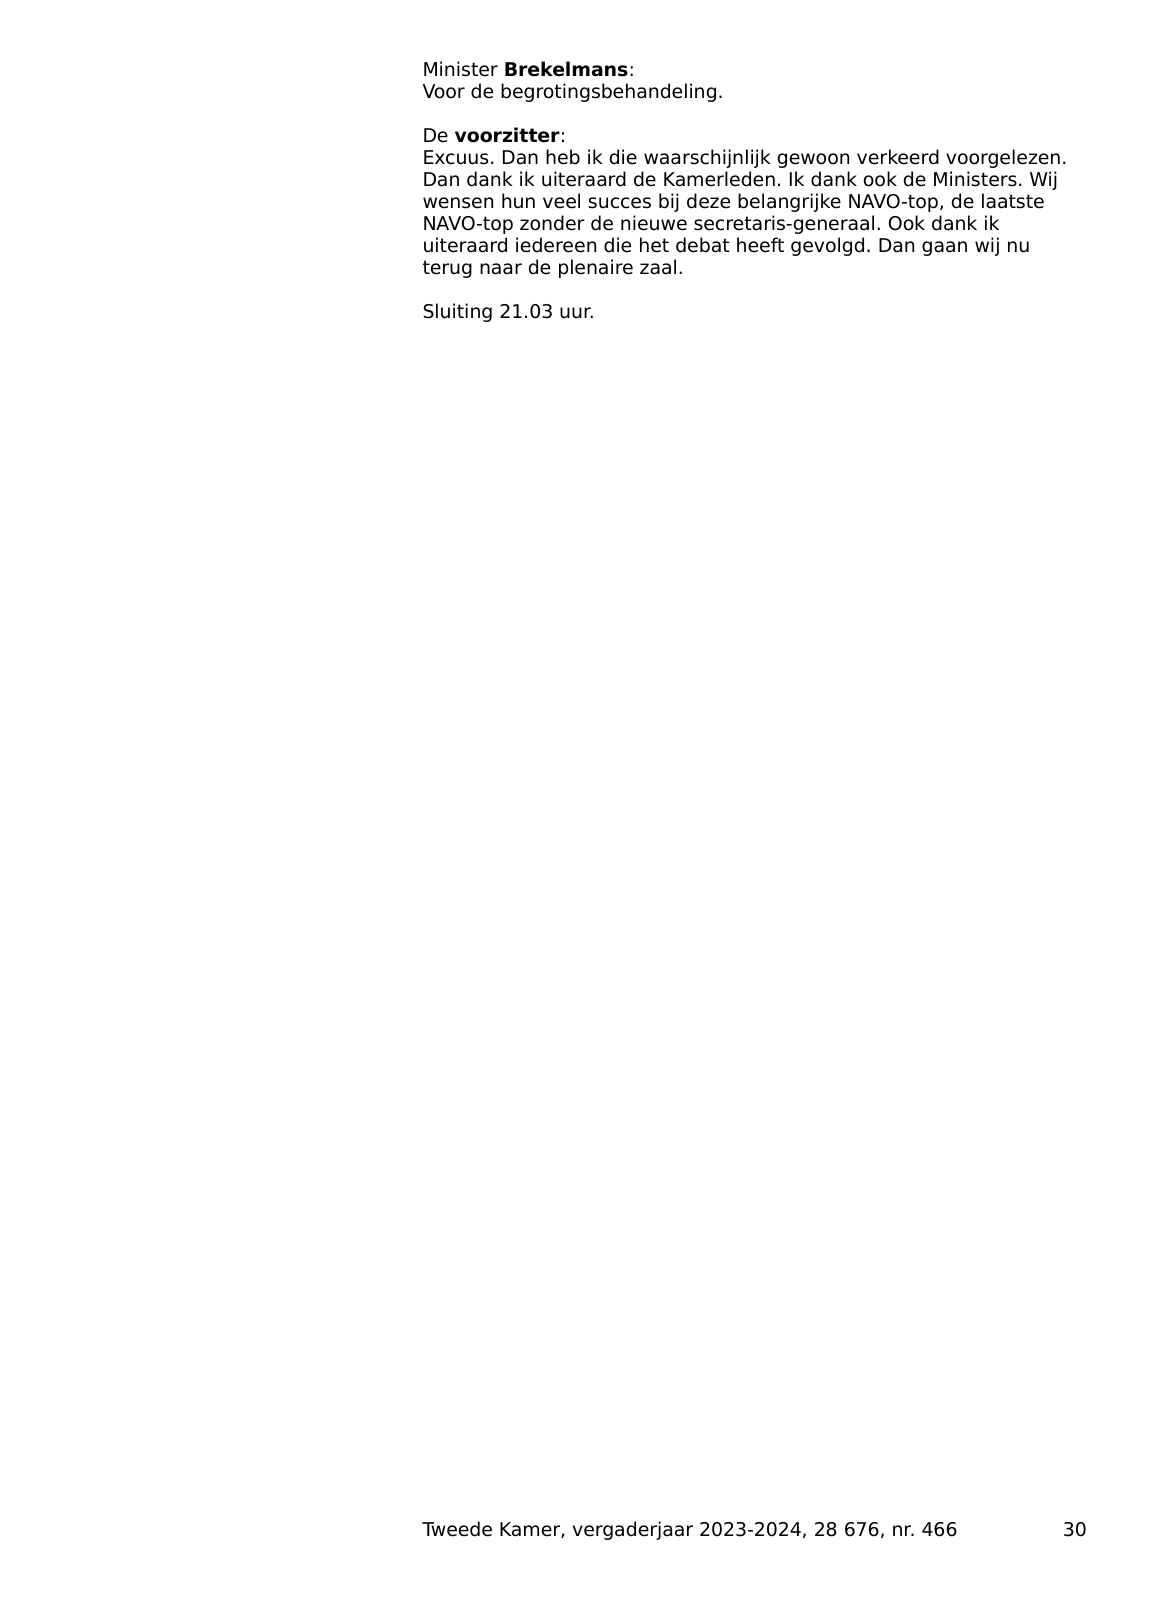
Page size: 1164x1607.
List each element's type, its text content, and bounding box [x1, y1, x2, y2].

text Voor de begrotingsbehandeling. [422, 81, 1087, 103]
text Excuus. Dan heb ik die waarschijnlijk gewoon verkeerd voorgelezen. [422, 147, 1087, 169]
text Minister Brekelmans: [422, 59, 1087, 81]
text Dan dank ik uiteraard de Kamerleden. Ik dank ook de Ministers. Wij wensen hun veel succes bij deze belangrijke NAVO-top, de laatste NAVO-top zonder de nieuwe secretaris-generaal. Ook dank ik uiteraard iedereen die het debat heeft gevolgd. Dan gaan wij nu terug naar de plenaire zaal. [422, 169, 1087, 279]
text Sluiting 21.03 uur. [422, 301, 1087, 323]
text De voorzitter: [422, 125, 1087, 147]
